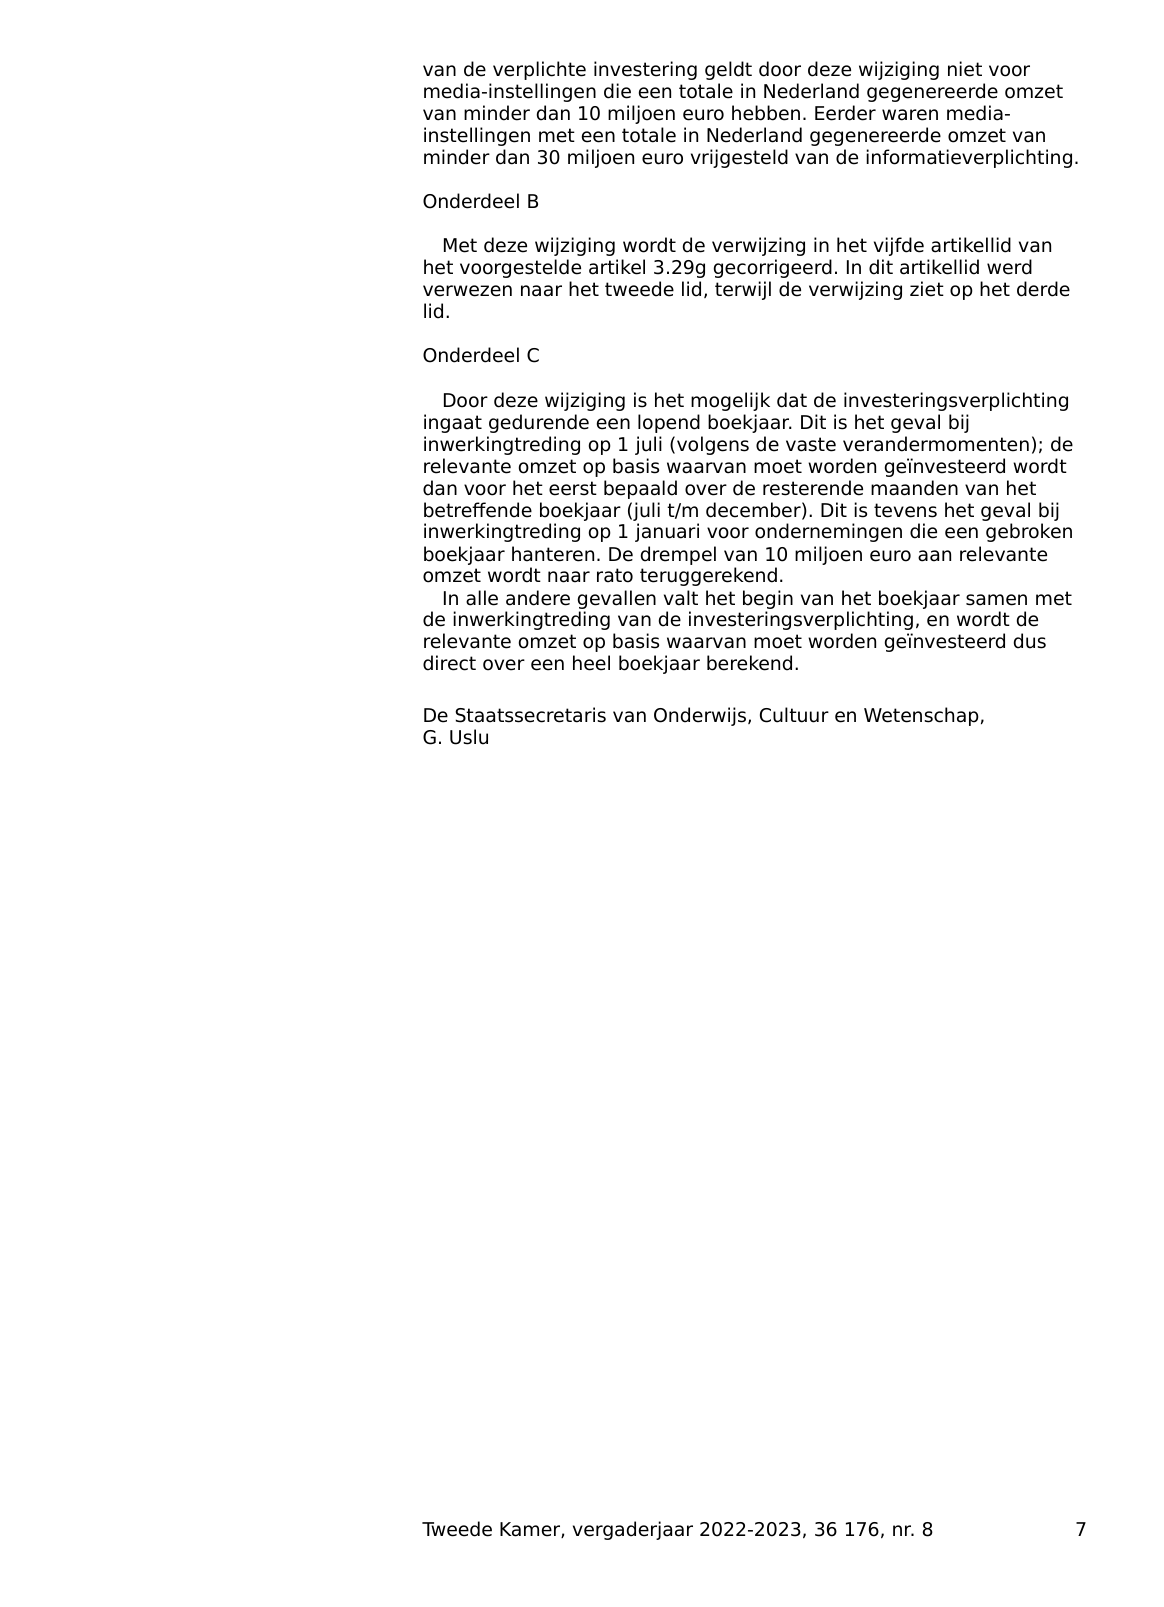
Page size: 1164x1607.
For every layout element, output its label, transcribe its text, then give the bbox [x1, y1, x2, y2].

text van de verplichte investering geldt door deze wijziging niet voor media-instellingen die een totale in Nederland gegenereerde omzet van minder dan 10 miljoen euro hebben. Eerder waren media-instellingen met een totale in Nederland gegenereerde omzet van minder dan 30 miljoen euro vrijgesteld van de informatieverplichting. [422, 59, 1087, 169]
text Door deze wijziging is het mogelijk dat de investeringsverplichting ingaat gedurende een lopend boekjaar. Dit is het geval bij inwerkingtreding op 1 juli (volgens de vaste verandermomenten); de relevante omzet op basis waarvan moet worden geïnvesteerd wordt dan voor het eerst bepaald over de resterende maanden van het betreffende boekjaar (juli t/m december). Dit is tevens het geval bij inwerkingtreding op 1 januari voor ondernemingen die een gebroken boekjaar hanteren. De drempel van 10 miljoen euro aan relevante omzet wordt naar rato teruggerekend. [422, 389, 1087, 587]
text Met deze wijziging wordt de verwijzing in het vijfde artikellid van het voorgestelde artikel 3.29g gecorrigeerd. In dit artikellid werd verwezen naar het tweede lid, terwijl de verwijzing ziet op het derde lid. [422, 235, 1087, 323]
text De Staatssecretaris van Onderwijs, Cultuur en Wetenschap, G. Uslu [422, 705, 1087, 749]
subtitle Onderdeel C [422, 345, 1087, 367]
subtitle Onderdeel B [422, 191, 1087, 213]
text In alle andere gevallen valt het begin van het boekjaar samen met de inwerkingtreding van de investeringsverplichting, en wordt de relevante omzet op basis waarvan moet worden geïnvesteerd dus direct over een heel boekjaar berekend. [422, 587, 1087, 675]
